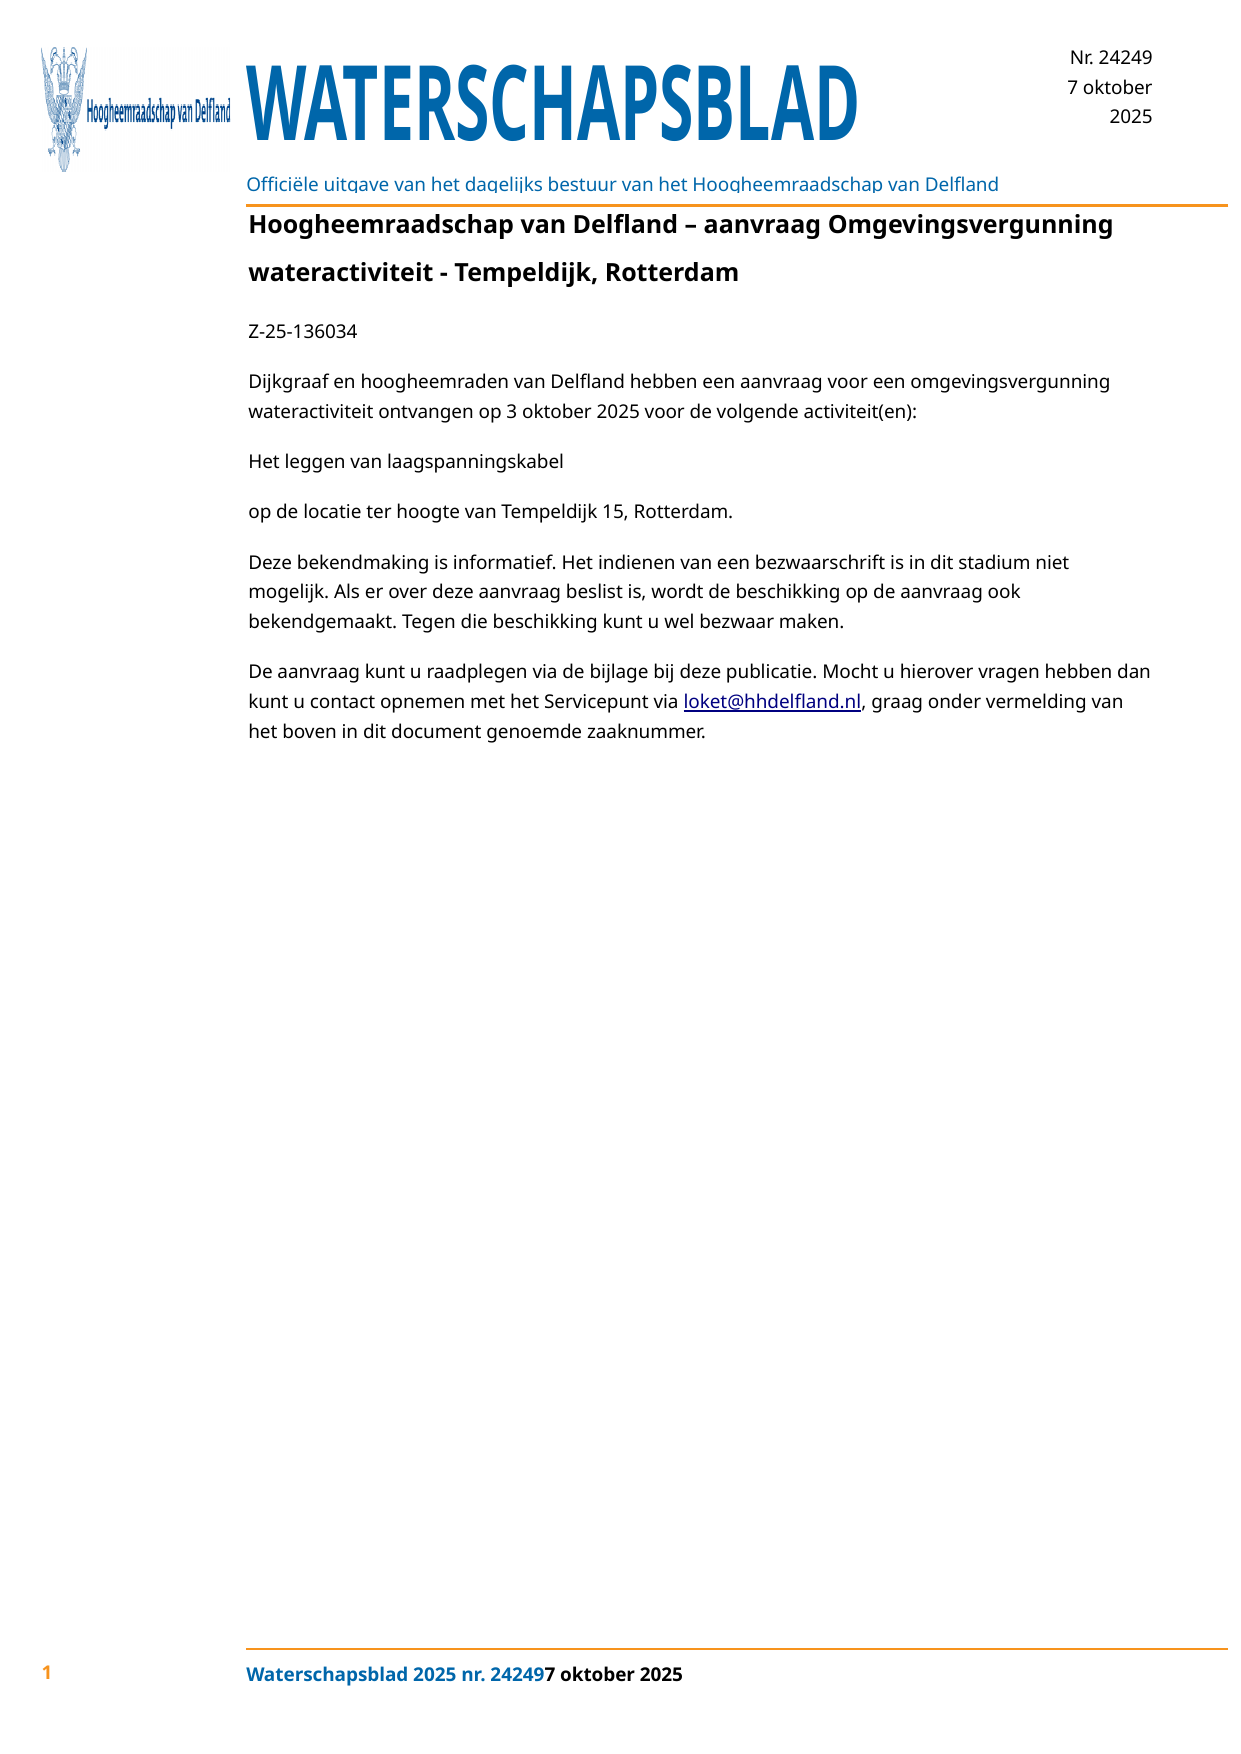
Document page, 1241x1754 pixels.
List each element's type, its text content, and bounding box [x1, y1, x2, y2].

text op de locatie ter hoogte van Tempeldijk 15, Rotterdam. [248, 499, 1152, 524]
text Hoogheemraadschap van Delfland – aanvraag Omgevingsvergunning wateractiviteit - Tempeldijk, Rotterdam [248, 207, 1152, 288]
text De aanvraag kunt u raadplegen via de bijlage bij deze publicatie. Mocht u hierover vragen hebben dan kunt u contact opnemen met het Servicepunt via loket@hhdelfland.nl, graag onder vermelding van het boven in dit document genoemde zaaknummer. [248, 659, 1152, 744]
text Het leggen van laagspanningskabel [248, 448, 1152, 474]
text Z-25-136034 [248, 318, 1152, 344]
picture [41, 47, 231, 172]
text Deze bekendmaking is informatief. Het indienen van een bezwaarschrift is in dit stadium niet mogelijk. Als er over deze aanvraag beslist is, wordt de beschikking op de aanvraag ook bekendgemaakt. Tegen die beschikking kunt u wel bezwaar maken. [248, 549, 1152, 634]
text Dijkgraaf en hoogheemraden van Delfland hebben een aanvraag voor een omgevingsvergunning wateractiviteit ontvangen op 3 oktober 2025 voor de volgende activiteit(en): [248, 368, 1152, 424]
